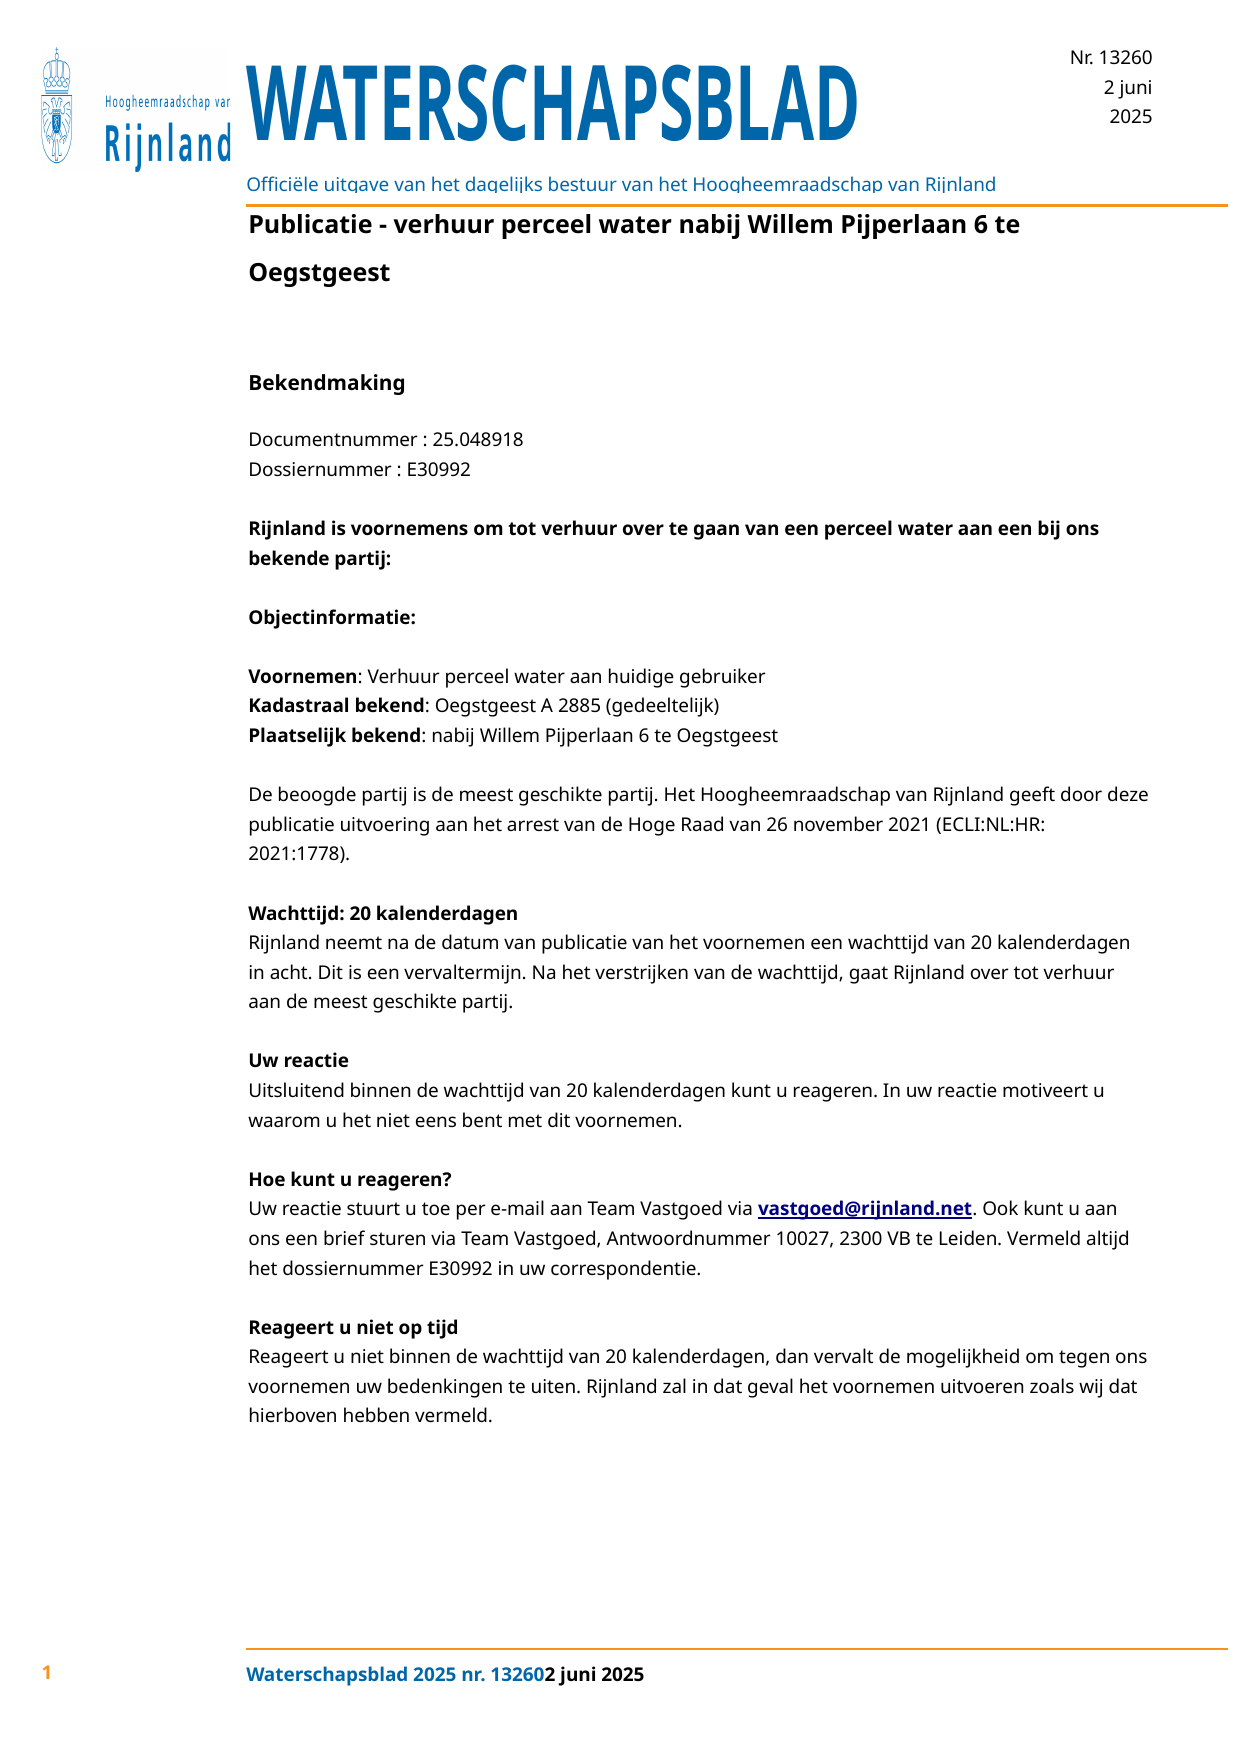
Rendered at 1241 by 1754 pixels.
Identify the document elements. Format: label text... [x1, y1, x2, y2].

picture [41, 47, 231, 172]
text Rijnland neemt na de datum van publicatie van het voornemen een wachttijd van 20 kalenderdagen in acht. Dit is een vervaltermijn. Na het verstrijken van de wachttijd, gaat Rijnland over tot verhuur aan de meest geschikte partij. [248, 929, 1152, 1014]
text Uitsluitend binnen de wachttijd van 20 kalenderdagen kunt u reageren. In uw reactie motiveert u waarom u het niet eens bent met dit voornemen. [248, 1077, 1152, 1132]
text Dossiernummer : E30992 [248, 456, 1152, 482]
text Objectinformatie: [248, 604, 1152, 629]
text Documentnummer : 25.048918 [248, 426, 1152, 452]
text Reageert u niet binnen de wachttijd van 20 kalenderdagen, dan vervalt de mogelijkheid om tegen ons voornemen uw bedenkingen te uiten. Rijnland zal in dat geval het voornemen uitvoeren zoals wij dat hierboven hebben vermeld. [248, 1343, 1152, 1428]
text Bekendmaking [248, 368, 1152, 397]
text Uw reactie stuurt u toe per e-mail aan Team Vastgoed via vastgoed@rijnland.net. Ook kunt u aan ons een brief sturen via Team Vastgoed, Antwoordnummer 10027, 2300 VB te Leiden. Vermeld altijd het dossiernummer E30992 in uw correspondentie. [248, 1196, 1152, 1280]
text Uw reactie [248, 1048, 1152, 1073]
text Voornemen: Verhuur perceel water aan huidige gebruiker [248, 663, 1152, 689]
text De beoogde partij is de meest geschikte partij. Het Hoogheemraadschap van Rijnland geeft door deze publicatie uitvoering aan het arrest van de Hoge Raad van 26 november 2021 (ECLI:NL:HR: 2021:1778). [248, 781, 1152, 866]
text Rijnland is voornemens om tot verhuur over te gaan van een perceel water aan een bij ons bekende partij: [248, 515, 1152, 570]
text Hoe kunt u reageren? [248, 1166, 1152, 1192]
text Kadastraal bekend: Oegstgeest A 2885 (gedeeltelijk) [248, 693, 1152, 718]
text Wachttijd: 20 kalenderdagen [248, 900, 1152, 925]
text Publicatie - verhuur perceel water nabij Willem Pijperlaan 6 te Oegstgeest [248, 207, 1152, 288]
text Plaatselijk bekend: nabij Willem Pijperlaan 6 te Oegstgeest [248, 722, 1152, 748]
text Reageert u niet op tijd [248, 1314, 1152, 1339]
